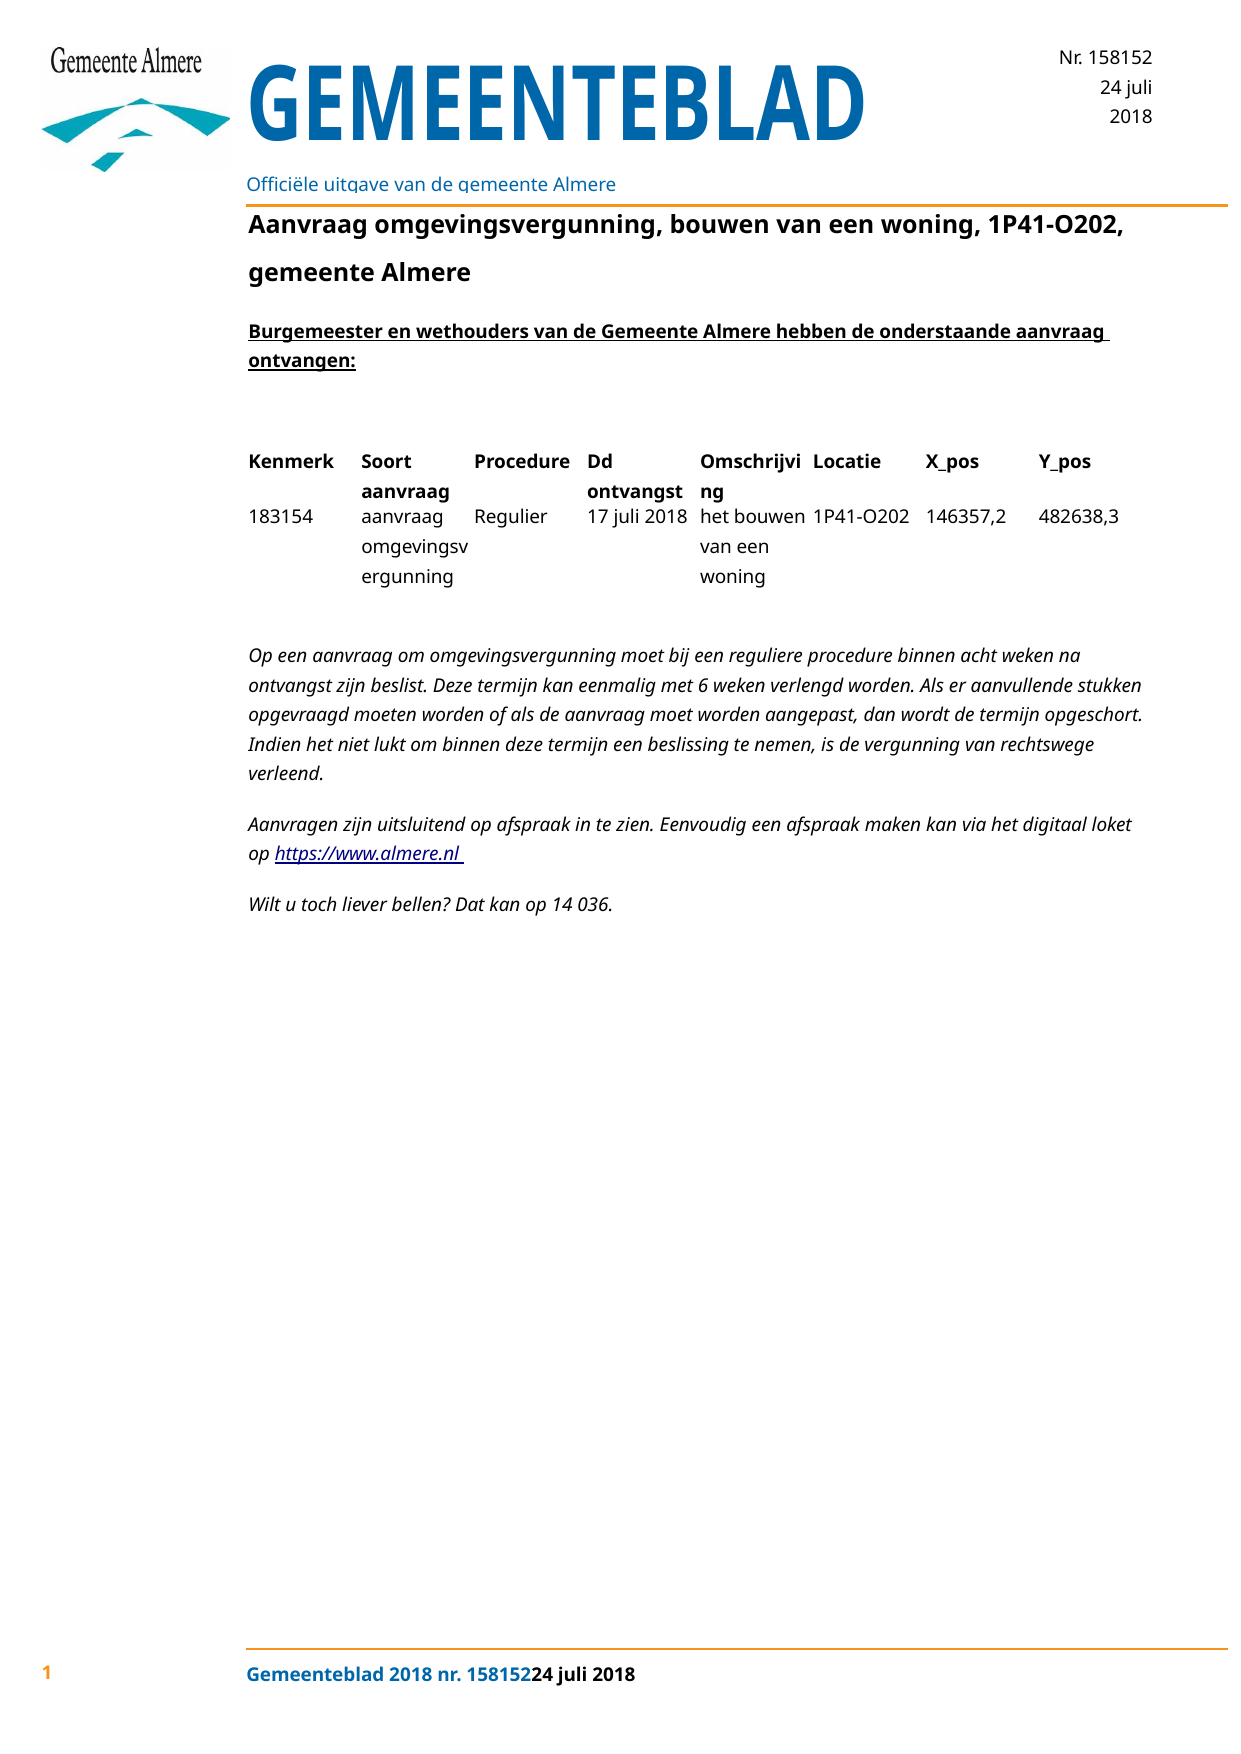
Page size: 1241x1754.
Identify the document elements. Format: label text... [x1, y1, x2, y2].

text Burgemeester en wethouders van de Gemeente Almere hebben de onderstaande aanvraag ontvangen: [248, 318, 1152, 373]
table_header Locatie [813, 449, 926, 504]
table_header Omschrijving [700, 449, 813, 504]
table_header Y_pos [1039, 449, 1152, 504]
text Aanvraag omgevingsvergunning, bouwen van een woning, 1P41-O202, gemeente Almere [248, 207, 1152, 288]
text Wilt u toch liever bellen? Dat kan op 14 036. [248, 891, 1152, 917]
text Aanvragen zijn uitsluitend op afspraak in te zien. Eenvoudig een afspraak maken kan via het digitaal loket op https://www.almere.nl [248, 811, 1152, 866]
table_cell 146357,2 [926, 504, 1038, 589]
picture [41, 47, 231, 172]
table_header X_pos [926, 449, 1038, 504]
table_cell 482638,3 [1039, 504, 1152, 589]
table_cell 1P41-O202 [813, 504, 926, 589]
table_cell 183154 [248, 504, 361, 589]
table_header Procedure [474, 449, 587, 504]
table_cell 17 juli 2018 [587, 504, 700, 589]
table_header Dd ontvangst [587, 449, 700, 504]
table_header Kenmerk [248, 449, 361, 504]
table_cell het bouwen van een woning [700, 504, 813, 589]
table_cell Regulier [474, 504, 587, 589]
text Op een aanvraag om omgevingsvergunning moet bij een reguliere procedure binnen acht weken na ontvangst zijn beslist. Deze termijn kan eenmalig met 6 weken verlengd worden. Als er aanvullende stukken opgevraagd moeten worden of als de aanvraag moet worden aangepast, dan wordt de termijn opgeschort. Indien het niet lukt om binnen deze termijn een beslissing te nemen, is de vergunning van rechtswege verleend. [248, 642, 1152, 786]
table_header Soort aanvraag [361, 449, 474, 504]
table_cell aanvraag omgevingsvergunning [361, 504, 474, 589]
